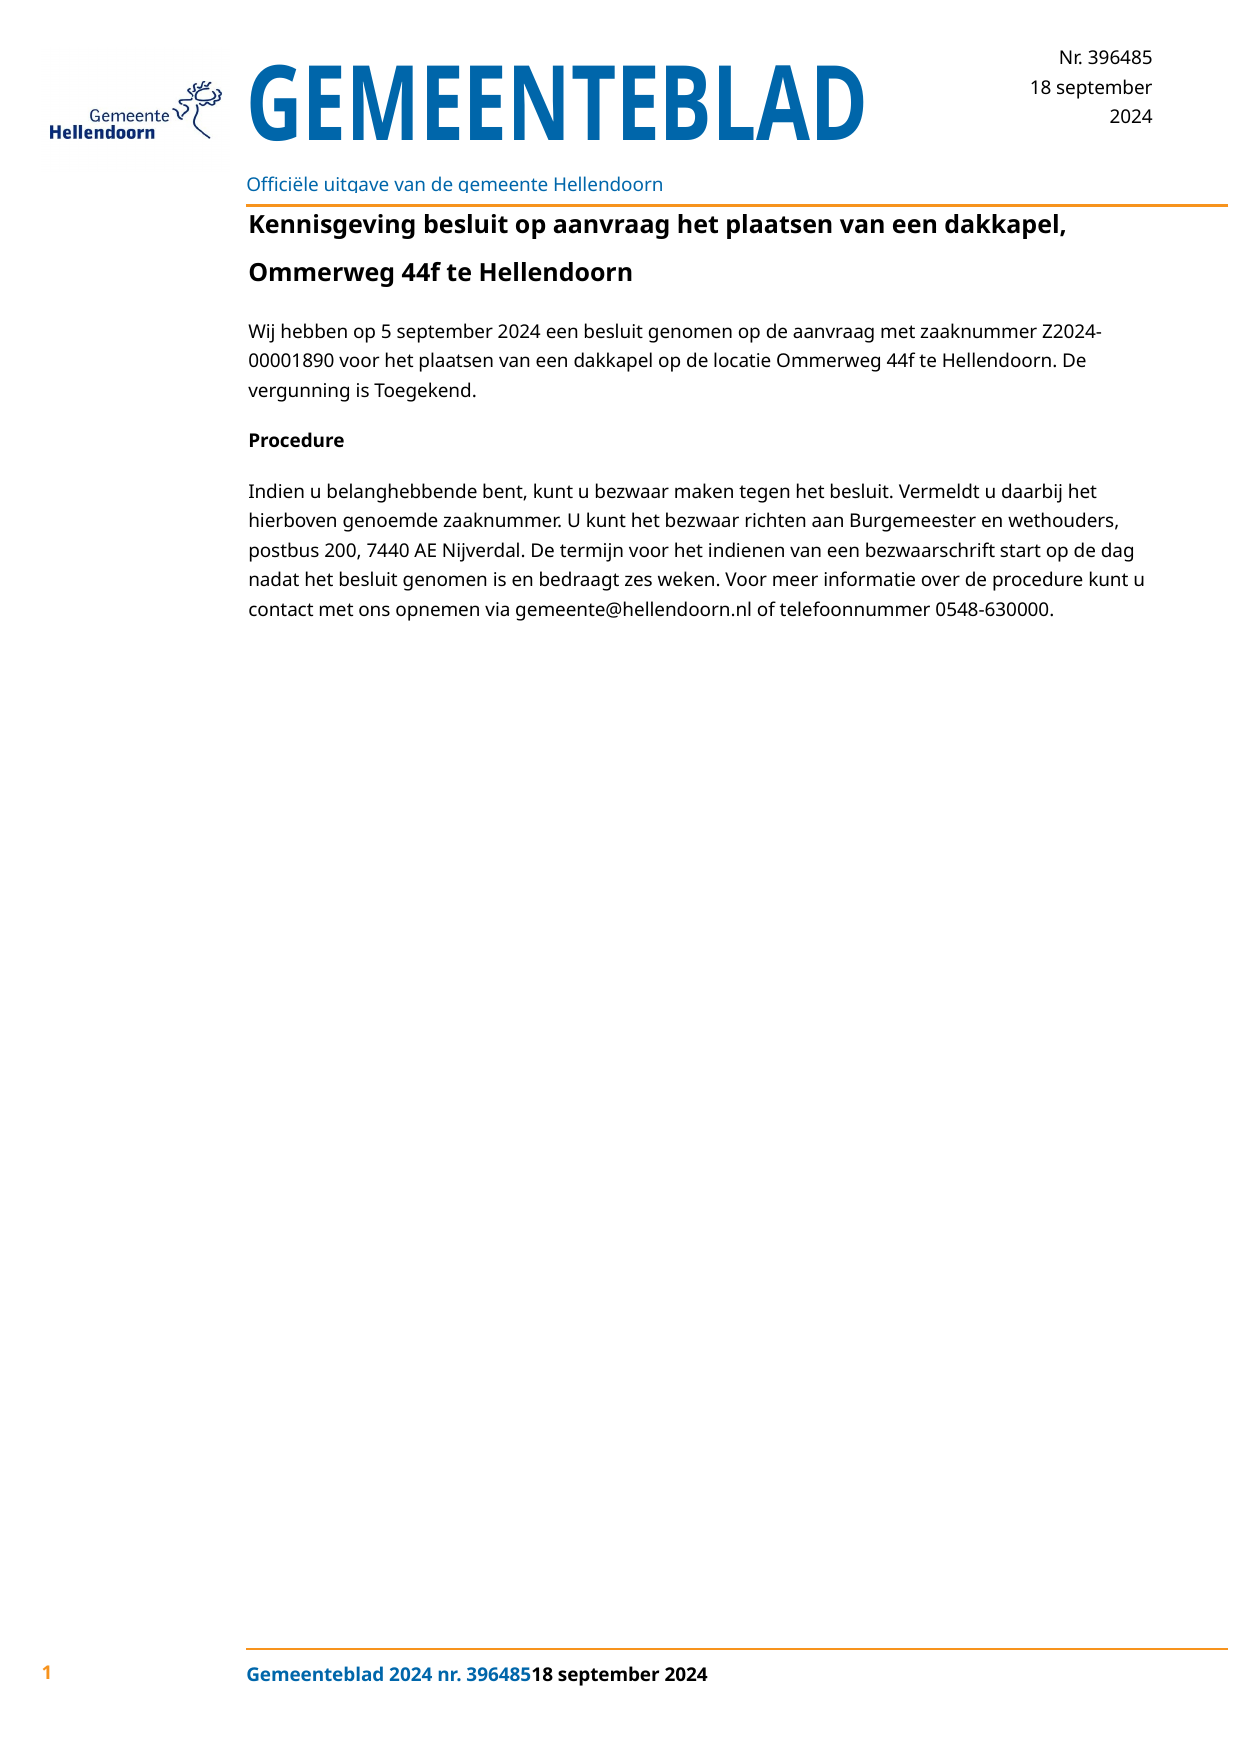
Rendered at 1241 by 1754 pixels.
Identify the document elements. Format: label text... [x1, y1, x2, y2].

text Wij hebben op 5 september 2024 een besluit genomen op de aanvraag met zaaknummer Z2024-00001890 voor het plaatsen van een dakkapel op de locatie Ommerweg 44f te Hellendoorn. De vergunning is Toegekend. [248, 318, 1152, 403]
text Indien u belanghebbende bent, kunt u bezwaar maken tegen het besluit. Vermeldt u daarbij het hierboven genoemde zaaknummer. U kunt het bezwaar richten aan Burgemeester en wethouders, postbus 200, 7440 AE Nijverdal. De termijn voor het indienen van een bezwaarschrift start op de dag nadat het besluit genomen is en bedraagt zes weken. Voor meer informatie over de procedure kunt u contact met ons opnemen via gemeente@hellendoorn.nl of telefoonnummer 0548-630000. [248, 478, 1152, 622]
text Procedure [248, 427, 1152, 453]
text Kennisgeving besluit op aanvraag het plaatsen van een dakkapel, Ommerweg 44f te Hellendoorn [248, 207, 1152, 288]
picture [41, 47, 231, 172]
